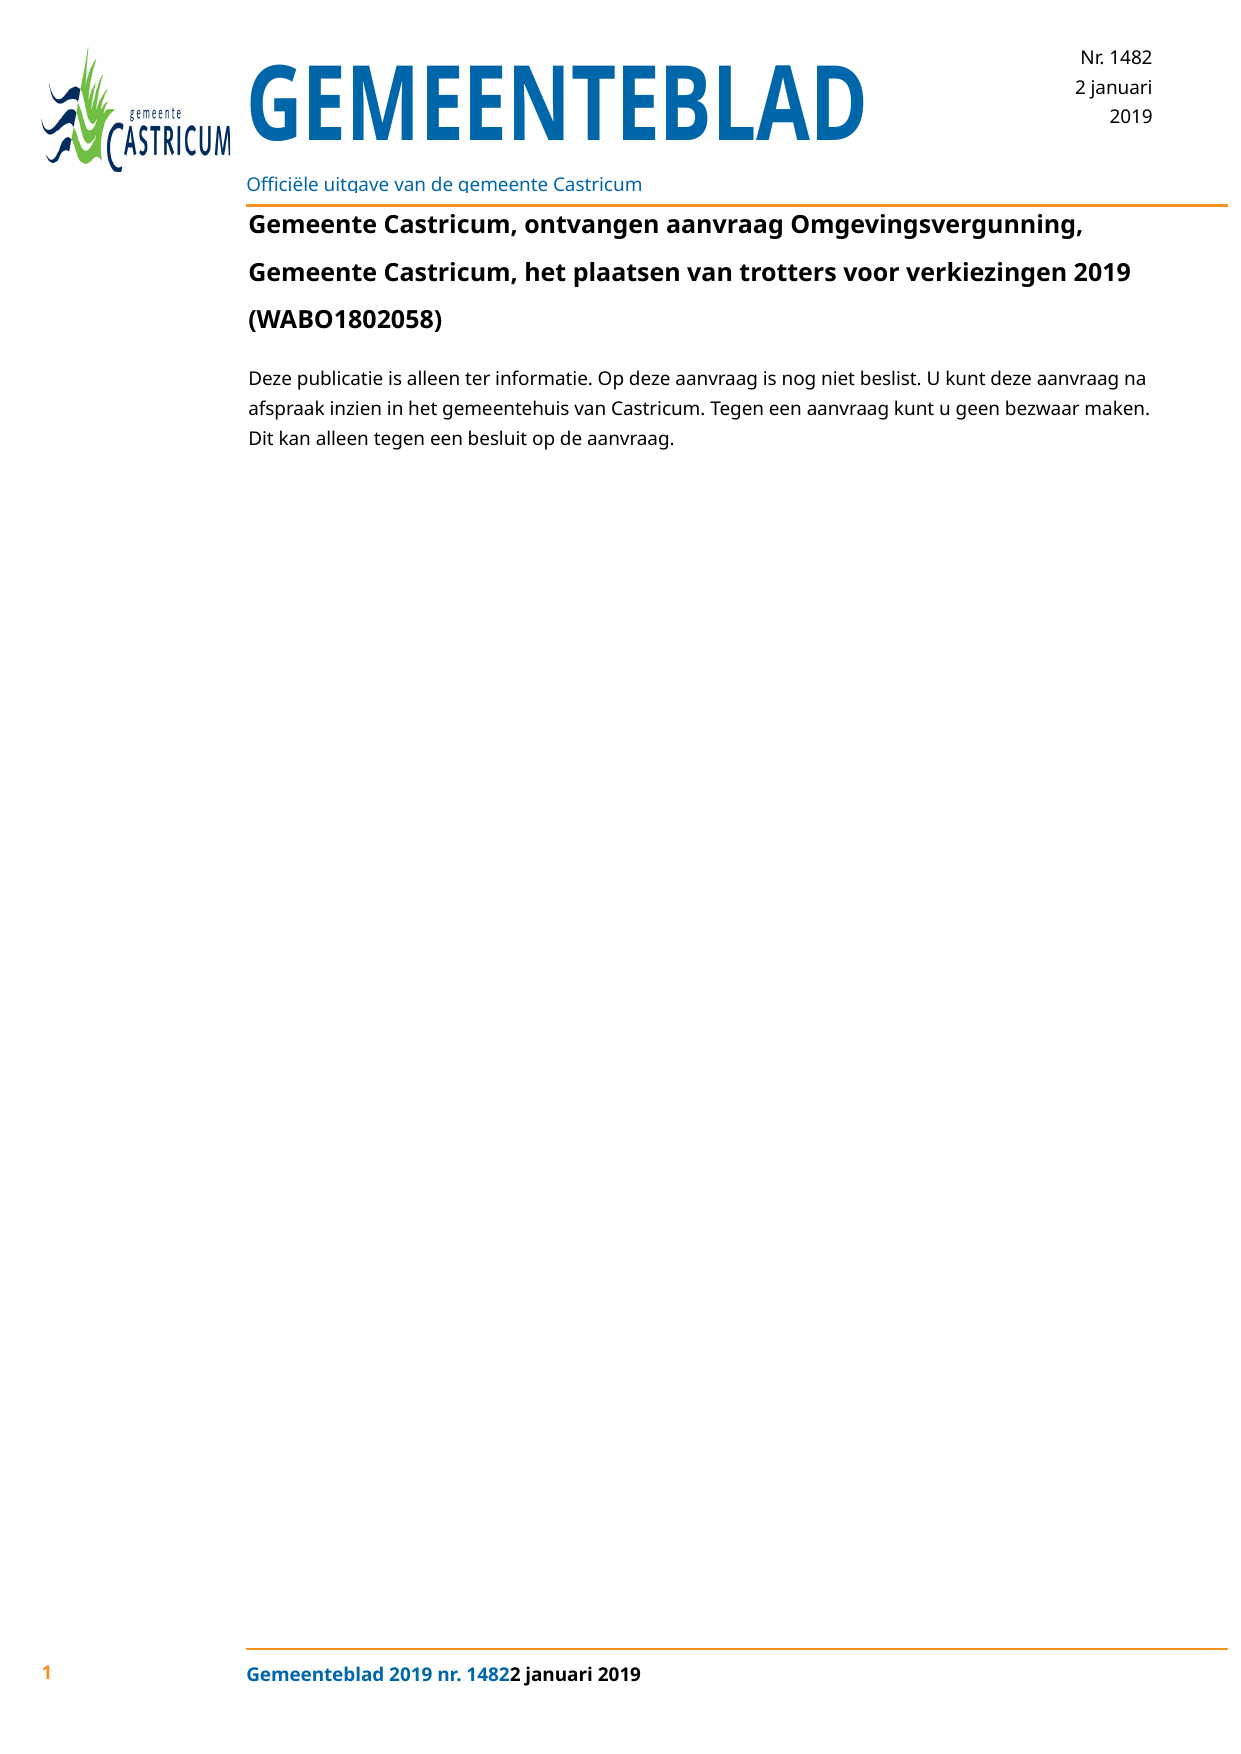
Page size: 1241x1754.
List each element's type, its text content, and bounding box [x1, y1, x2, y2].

text Deze publicatie is alleen ter informatie. Op deze aanvraag is nog niet beslist. U kunt deze aanvraag na afspraak inzien in het gemeentehuis van Castricum. Tegen een aanvraag kunt u geen bezwaar maken. Dit kan alleen tegen een besluit op de aanvraag. [248, 366, 1152, 450]
picture [41, 47, 231, 172]
text Gemeente Castricum, ontvangen aanvraag Omgevingsvergunning, Gemeente Castricum, het plaatsen van trotters voor verkiezingen 2019 (WABO1802058) [248, 207, 1152, 336]
